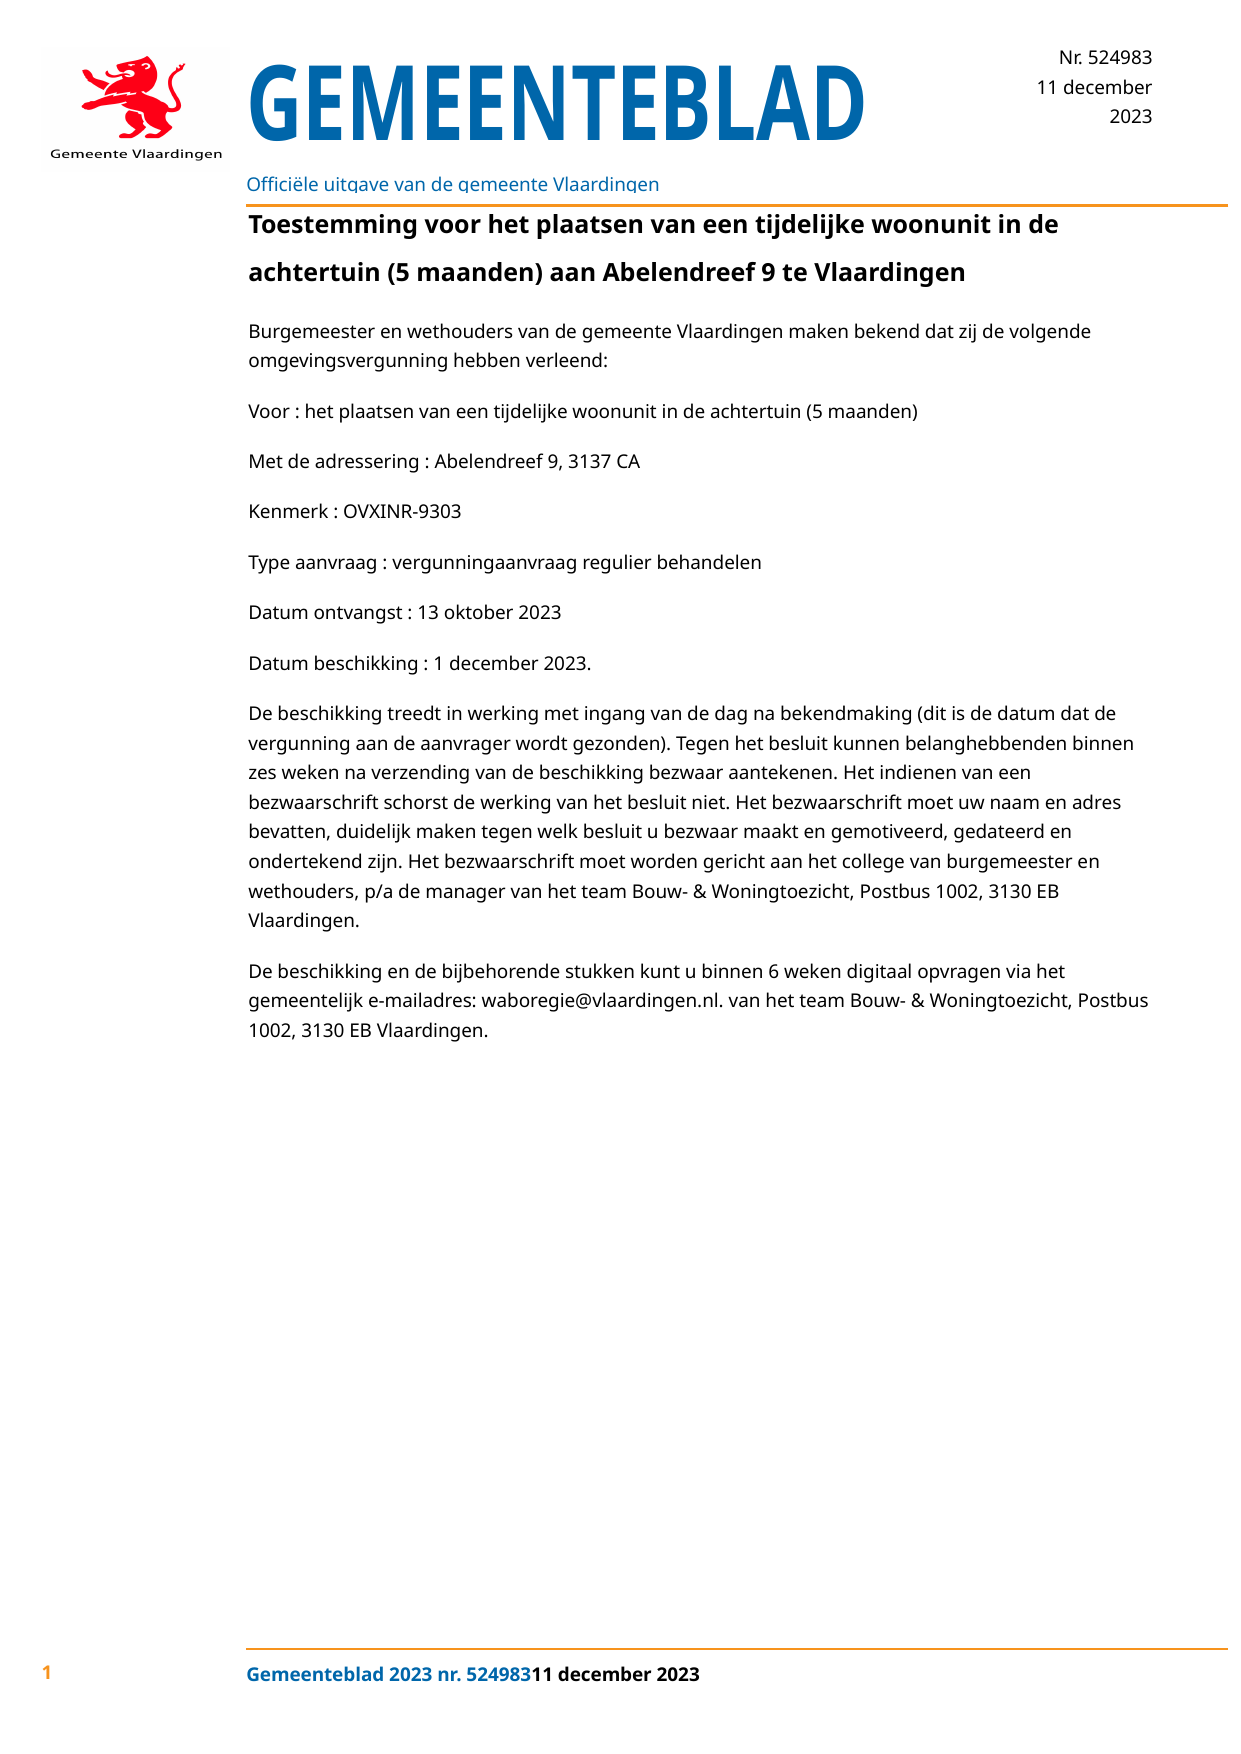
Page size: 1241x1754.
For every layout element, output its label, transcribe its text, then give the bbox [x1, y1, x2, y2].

text Voor : het plaatsen van een tijdelijke woonunit in de achtertuin (5 maanden) [248, 398, 1152, 424]
text Burgemeester en wethouders van de gemeente Vlaardingen maken bekend dat zij de volgende omgevingsvergunning hebben verleend: [248, 318, 1152, 373]
text Toestemming voor het plaatsen van een tijdelijke woonunit in de achtertuin (5 maanden) aan Abelendreef 9 te Vlaardingen [248, 207, 1152, 288]
text Datum beschikking : 1 december 2023. [248, 650, 1152, 676]
text Met de adressering : Abelendreef 9, 3137 CA [248, 448, 1152, 474]
picture [41, 47, 231, 172]
text Kenmerk : OVXINR-9303 [248, 499, 1152, 524]
text Datum ontvangst : 13 oktober 2023 [248, 599, 1152, 625]
text De beschikking en de bijbehorende stukken kunt u binnen 6 weken digitaal opvragen via het gemeentelijk e-mailadres: waboregie@vlaardingen.nl. van het team Bouw- & Woningtoezicht, Postbus 1002, 3130 EB Vlaardingen. [248, 958, 1152, 1043]
text Type aanvraag : vergunningaanvraag regulier behandelen [248, 549, 1152, 575]
text De beschikking treedt in werking met ingang van de dag na bekendmaking (dit is de datum dat de vergunning aan de aanvrager wordt gezonden). Tegen het besluit kunnen belanghebbenden binnen zes weken na verzending van de beschikking bezwaar aantekenen. Het indienen van een bezwaarschrift schorst de werking van het besluit niet. Het bezwaarschrift moet uw naam en adres bevatten, duidelijk maken tegen welk besluit u bezwaar maakt en gemotiveerd, gedateerd en ondertekend zijn. Het bezwaarschrift moet worden gericht aan het college van burgemeester en wethouders, p/a de manager van het team Bouw- & Woningtoezicht, Postbus 1002, 3130 EB Vlaardingen. [248, 700, 1152, 933]
